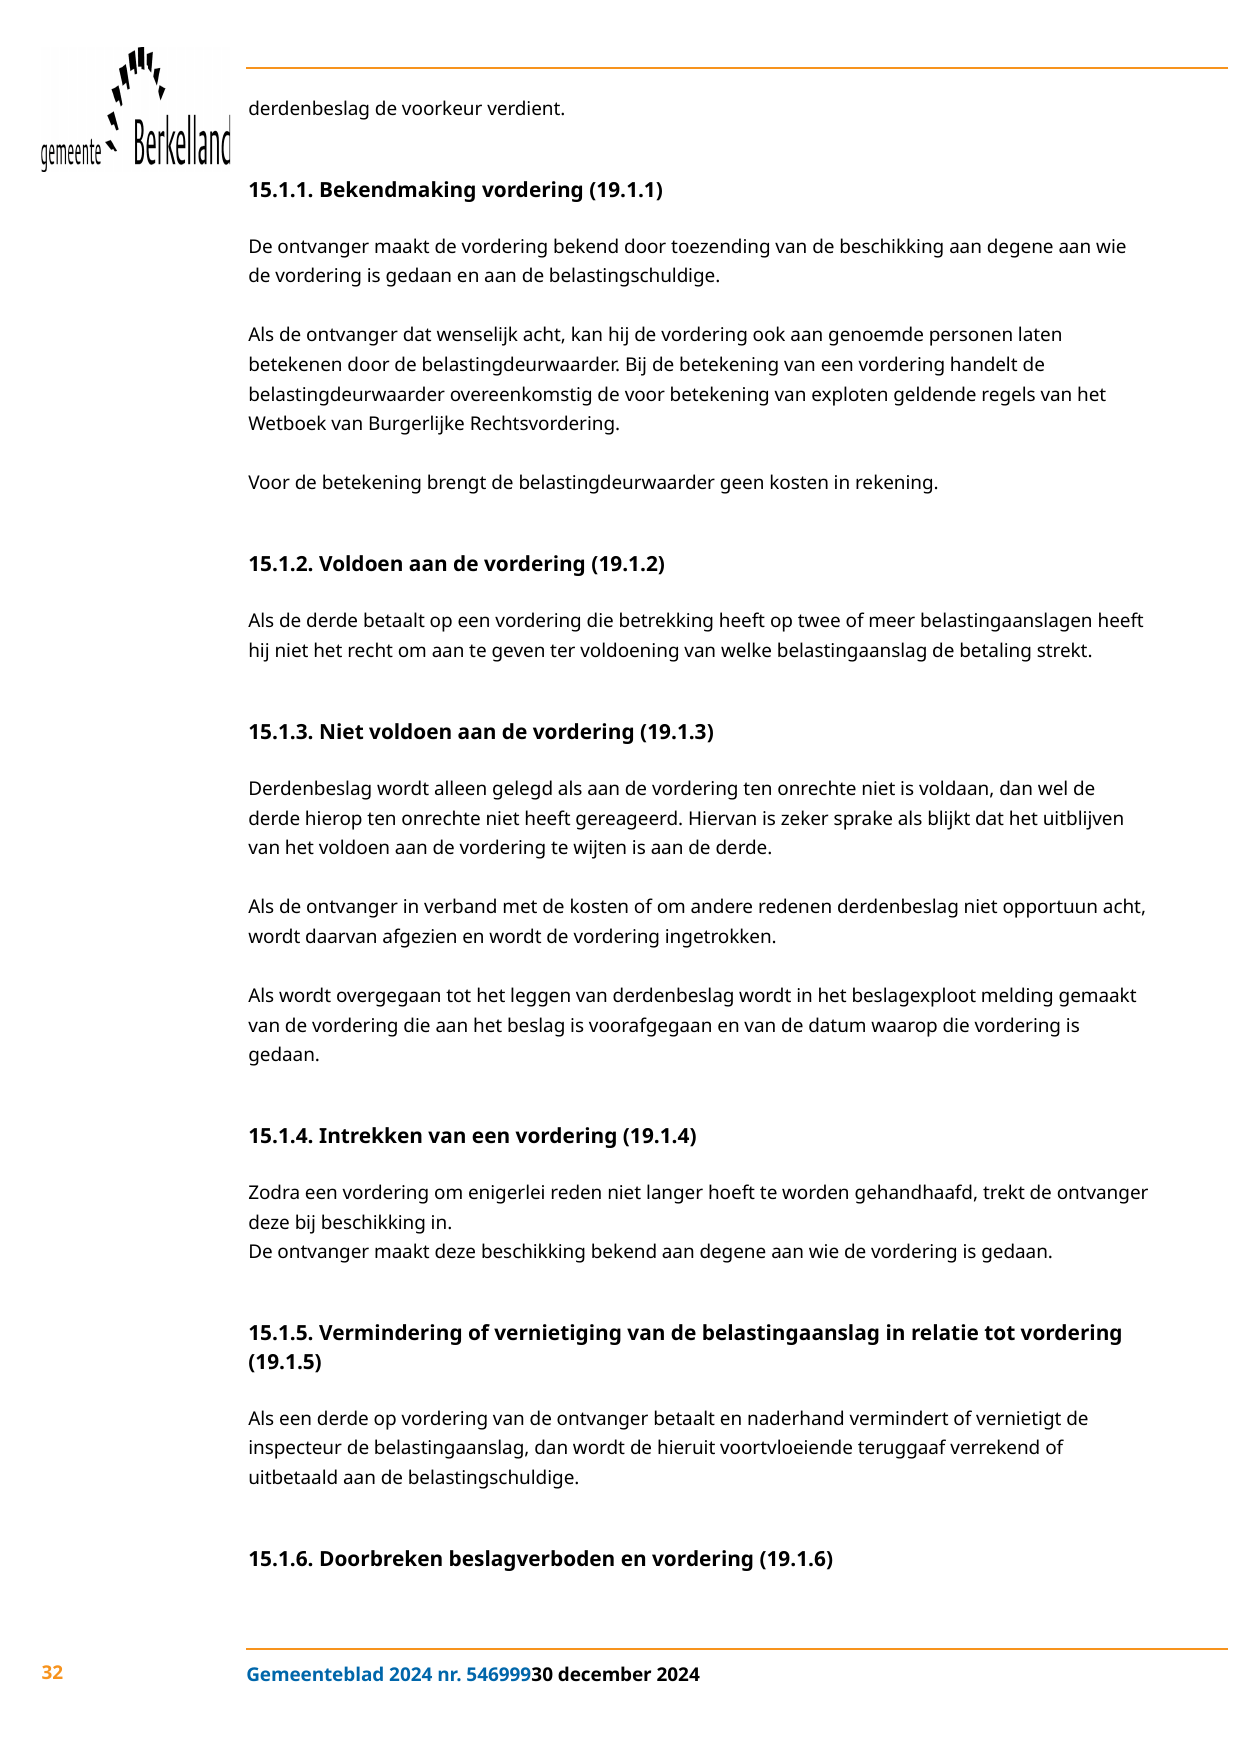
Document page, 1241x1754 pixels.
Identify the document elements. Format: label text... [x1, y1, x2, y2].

text Zodra een vordering om enigerlei reden niet langer hoeft te worden gehandhaafd, trekt de ontvanger deze bij beschikking in. [248, 1179, 1152, 1235]
text Derdenbeslag wordt alleen gelegd als aan de vordering ten onrechte niet is voldaan, dan wel de derde hierop ten onrechte niet heeft gereageerd. Hiervan is zeker sprake als blijkt dat het uitblijven van het voldoen aan de vordering te wijten is aan de derde. [248, 775, 1152, 860]
picture [41, 47, 231, 172]
text 15.1.6. Doorbreken beslagverboden en vordering (19.1.6) [248, 1544, 1152, 1573]
text 15.1.1. Bekendmaking vordering (19.1.1) [248, 175, 1152, 203]
text Als de ontvanger in verband met de kosten of om andere redenen derdenbeslag niet opportuun acht, wordt daarvan afgezien en wordt de vordering ingetrokken. [248, 893, 1152, 949]
text De ontvanger maakt de vordering bekend door toezending van de beschikking aan degene aan wie de vordering is gedaan en aan de belastingschuldige. [248, 233, 1152, 288]
text 15.1.5. Vermindering of vernietiging van de belastingaanslag in relatie tot vordering (19.1.5) [248, 1318, 1152, 1375]
text derdenbeslag de voorkeur verdient. [248, 95, 1152, 121]
text 15.1.2. Voldoen aan de vordering (19.1.2) [248, 549, 1152, 578]
text Als de derde betaalt op een vordering die betrekking heeft op twee of meer belastingaanslagen heeft hij niet het recht om aan te geven ter voldoening van welke belastingaanslag de betaling strekt. [248, 607, 1152, 663]
text Als een derde op vordering van de ontvanger betaalt en naderhand vermindert of vernietigt de inspecteur de belastingaanslag, dan wordt de hieruit voortvloeiende teruggaaf verrekend of uitbetaald aan de belastingschuldige. [248, 1405, 1152, 1490]
text Als wordt overgegaan tot het leggen van derdenbeslag wordt in het beslagexploot melding gemaakt van de vordering die aan het beslag is voorafgegaan en van de datum waarop die vordering is gedaan. [248, 982, 1152, 1067]
text De ontvanger maakt deze beschikking bekend aan degene aan wie de vordering is gedaan. [248, 1238, 1152, 1264]
text Als de ontvanger dat wenselijk acht, kan hij de vordering ook aan genoemde personen laten betekenen door de belastingdeurwaarder. Bij de betekening van een vordering handelt de belastingdeurwaarder overeenkomstig de voor betekening van exploten geldende regels van het Wetboek van Burgerlijke Rechtsvordering. [248, 322, 1152, 436]
text 15.1.4. Intrekken van een vordering (19.1.4) [248, 1121, 1152, 1150]
text 15.1.3. Niet voldoen aan de vordering (19.1.3) [248, 717, 1152, 746]
text Voor de betekening brengt de belastingdeurwaarder geen kosten in rekening. [248, 469, 1152, 495]
